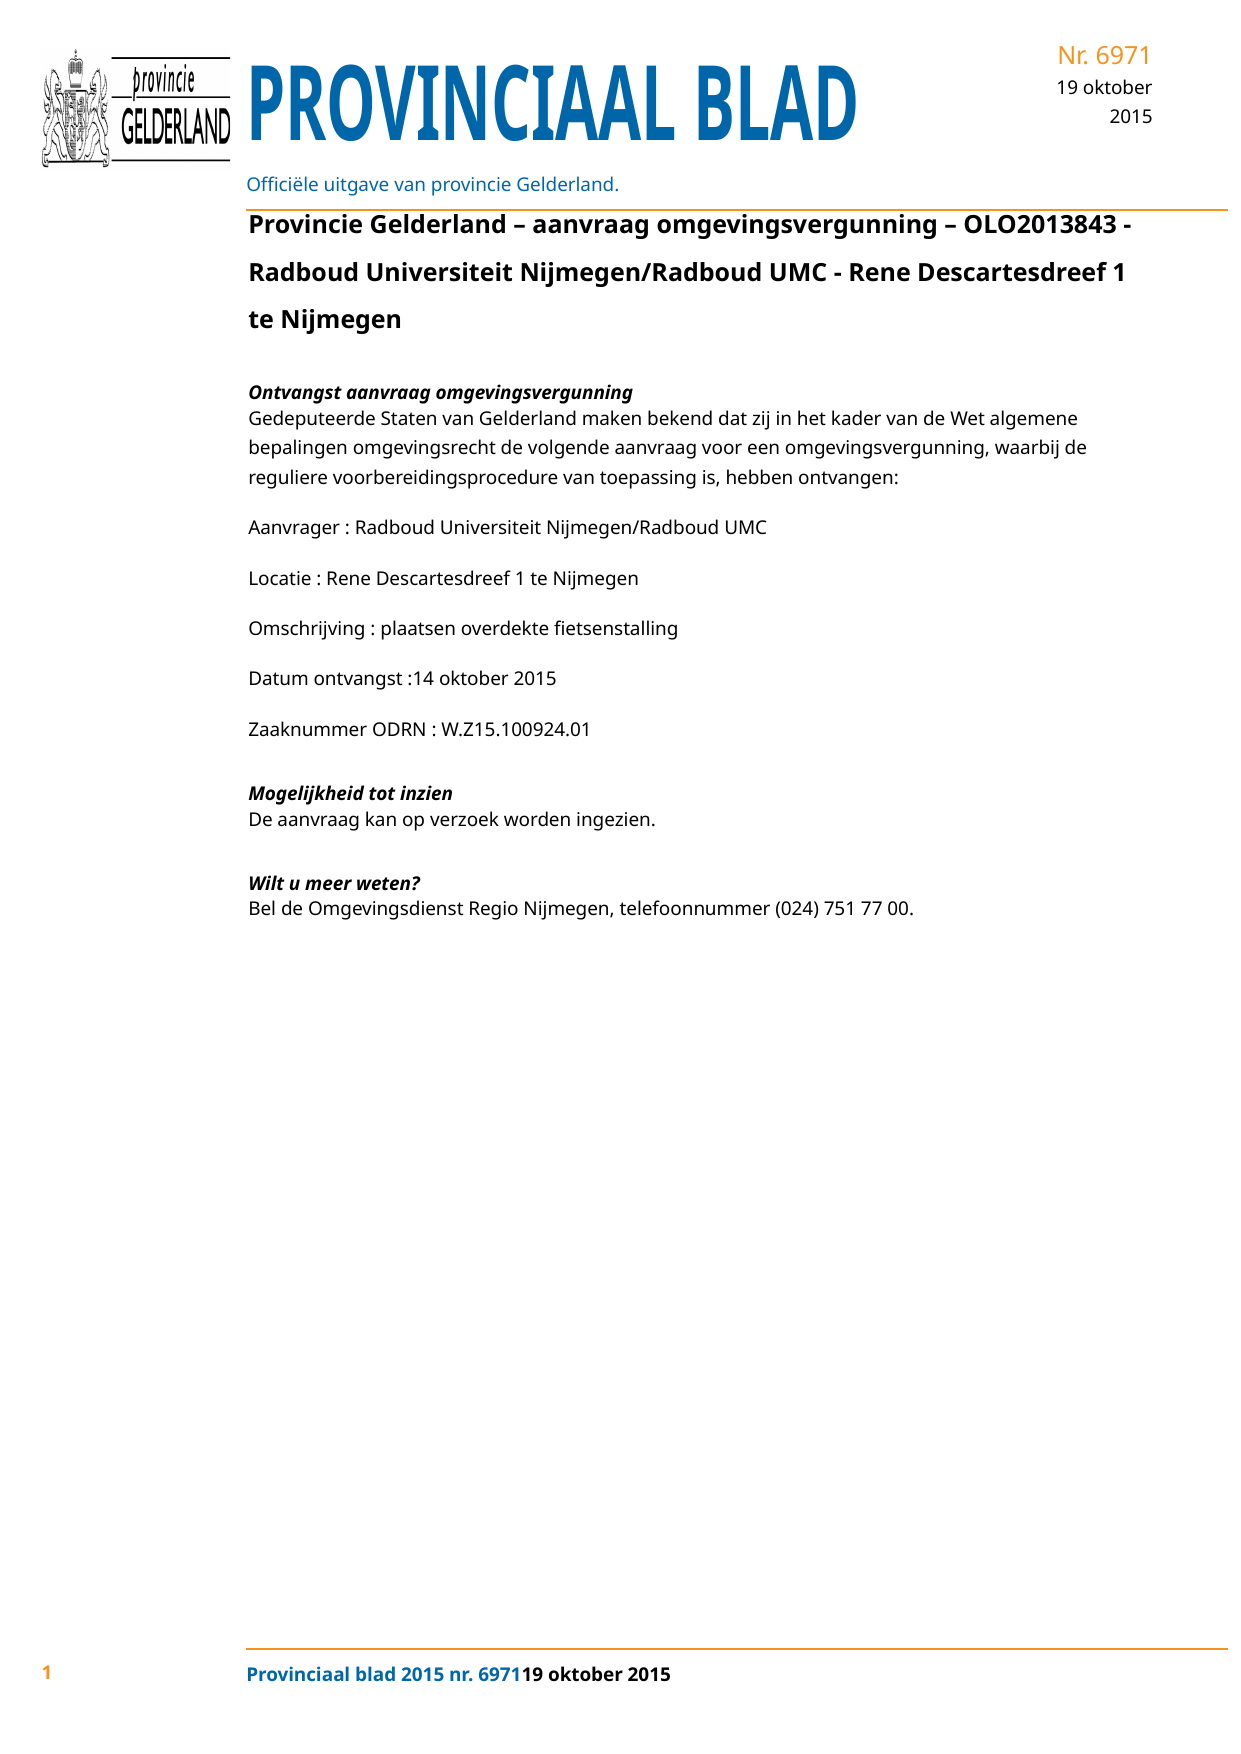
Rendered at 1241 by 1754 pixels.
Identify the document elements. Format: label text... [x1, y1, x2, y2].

text Omschrijving : plaatsen overdekte fietsenstalling [248, 615, 1152, 641]
text De aanvraag kan op verzoek worden ingezien. [248, 806, 1152, 831]
text Aanvrager : Radboud Universiteit Nijmegen/Radboud UMC [248, 514, 1152, 540]
picture [41, 47, 231, 172]
text Bel de Omgevingsdienst Regio Nijmegen, telefoonnummer (024) 751 77 00. [248, 895, 1152, 921]
text Gedeputeerde Staten van Gelderland maken bekend dat zij in het kader van de Wet algemene bepalingen omgevingsrecht de volgende aanvraag voor een omgevingsvergunning, waarbij de reguliere voorbereidingsprocedure van toepassing is, hebben ontvangen: [248, 405, 1152, 490]
text Wilt u meer weten? [248, 870, 1152, 895]
text Provincie Gelderland – aanvraag omgevingsvergunning – OLO2013843 - Radboud Universiteit Nijmegen/Radboud UMC - Rene Descartesdreef 1 te Nijmegen [248, 211, 1152, 336]
text Locatie : Rene Descartesdreef 1 te Nijmegen [248, 565, 1152, 591]
text Datum ontvangst :14 oktober 2015 [248, 666, 1152, 691]
text Ontvangst aanvraag omgevingsvergunning [248, 379, 1152, 405]
text Mogelijkheid tot inzien [248, 780, 1152, 806]
text Zaaknummer ODRN : W.Z15.100924.01 [248, 716, 1152, 742]
